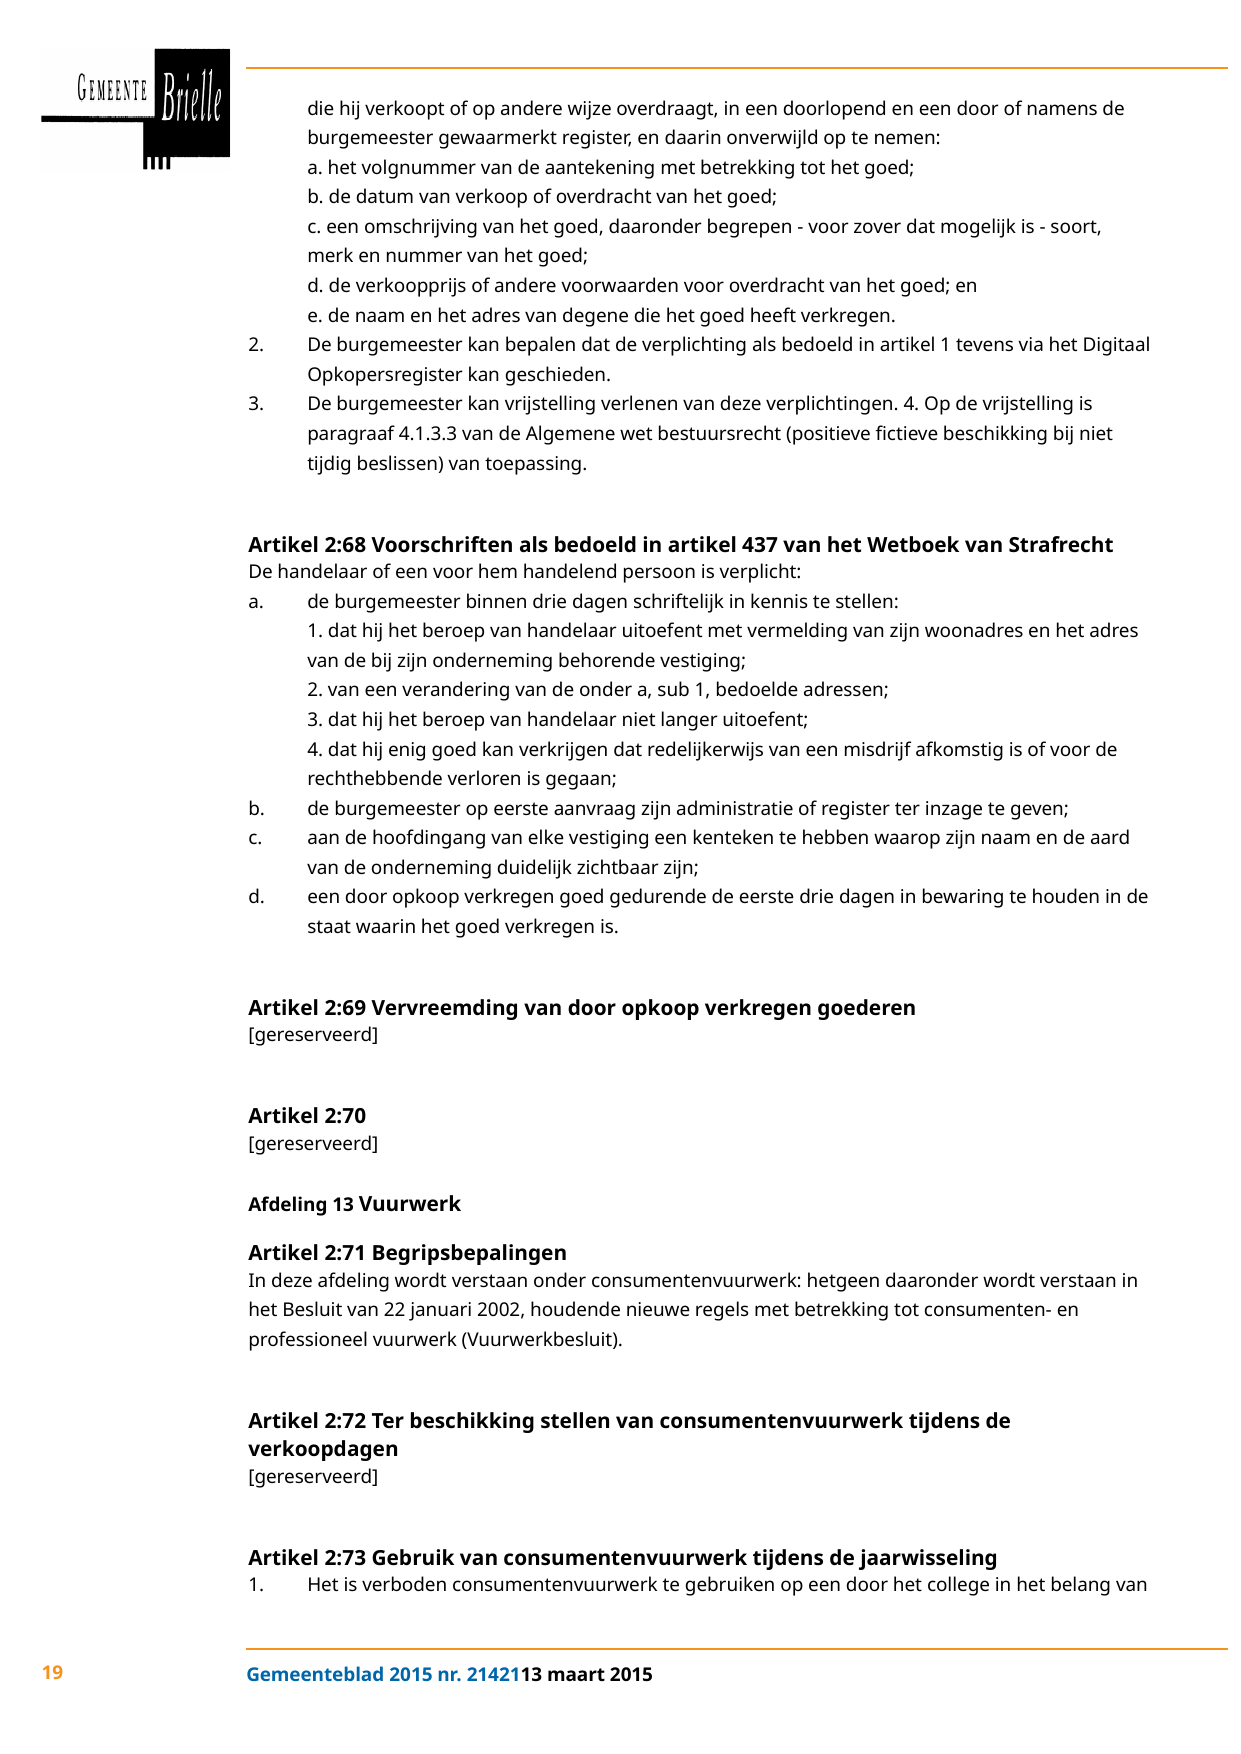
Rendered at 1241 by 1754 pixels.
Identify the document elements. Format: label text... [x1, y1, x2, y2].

list De burgemeester kan bepalen dat de verplichting als bedoeld in artikel 1 tevens via het Digitaal Opkopersregister kan geschieden. [248, 331, 1152, 387]
list De burgemeester kan vrijstelling verlenen van deze verplichtingen. 4. Op de vrijstelling is paragraaf 4.1.3.3 van de Algemene wet bestuursrecht (positieve fictieve beschikking bij niet tijdig beslissen) van toepassing. [248, 391, 1152, 476]
text In deze afdeling wordt verstaan onder consumentenvuurwerk: hetgeen daaronder wordt verstaan in het Besluit van 22 januari 2002, houdende nieuwe regels met betrekking tot consumenten- en professioneel vuurwerk (Vuurwerkbesluit). [248, 1267, 1152, 1352]
list d. de verkoopprijs of andere voorwaarden voor overdracht van het goed; en [248, 272, 1152, 298]
list aan de hoofdingang van elke vestiging een kenteken te hebben waarop zijn naam en de aard van de onderneming duidelijk zichtbaar zijn; [248, 824, 1152, 880]
list 4. dat hij enig goed kan verkrijgen dat redelijkerwijs van een misdrijf afkomstig is of voor de rechthebbende verloren is gegaan; [248, 736, 1152, 791]
text [gereserveerd] [248, 1022, 1152, 1047]
text [gereserveerd] [248, 1463, 1152, 1489]
list e. de naam en het adres van degene die het goed heeft verkregen. [248, 302, 1152, 328]
picture [41, 47, 231, 172]
list de burgemeester binnen drie dagen schriftelijk in kennis te stellen: [248, 588, 1152, 613]
list 2. van een verandering van de onder a, sub 1, bedoelde adressen; [248, 677, 1152, 702]
list 1. dat hij het beroep van handelaar uitoefent met vermelding van zijn woonadres en het adres van de bij zijn onderneming behorende vestiging; [248, 617, 1152, 673]
text Artikel 2:73 Gebruik van consumentenvuurwerk tijdens de jaarwisseling [248, 1543, 1152, 1571]
list een door opkoop verkregen goed gedurende de eerste drie dagen in bewaring te houden in de staat waarin het goed verkregen is. [248, 884, 1152, 939]
text Artikel 2:70 [248, 1102, 1152, 1130]
list die hij verkoopt of op andere wijze overdraagt, in een doorlopend en een door of namens de burgemeester gewaarmerkt register, en daarin onverwijld op te nemen: [248, 95, 1152, 150]
list b. de datum van verkoop of overdracht van het goed; [248, 183, 1152, 209]
text Artikel 2:72 Ter beschikking stellen van consumentenvuurwerk tijdens de verkoopdagen [248, 1406, 1152, 1463]
text [gereserveerd] [248, 1130, 1152, 1156]
text Artikel 2:69 Vervreemding van door opkoop verkregen goederen [248, 993, 1152, 1022]
text Artikel 2:68 Voorschriften als bedoeld in artikel 437 van het Wetboek van Strafrecht [248, 530, 1152, 558]
list a. het volgnummer van de aantekening met betrekking tot het goed; [248, 154, 1152, 180]
list c. een omschrijving van het goed, daaronder begrepen - voor zover dat mogelijk is - soort, merk en nummer van het goed; [248, 213, 1152, 268]
list de burgemeester op eerste aanvraag zijn administratie of register ter inzage te geven; [248, 795, 1152, 821]
list Het is verboden consumentenvuurwerk te gebruiken op een door het college in het belang van [248, 1571, 1152, 1597]
text Artikel 2:71 Begripsbepalingen [248, 1238, 1152, 1267]
list 3. dat hij het beroep van handelaar niet langer uitoefent; [248, 706, 1152, 732]
text Afdeling 13 Vuurwerk [248, 1189, 1152, 1218]
text De handelaar of een voor hem handelend persoon is verplicht: [248, 558, 1152, 584]
